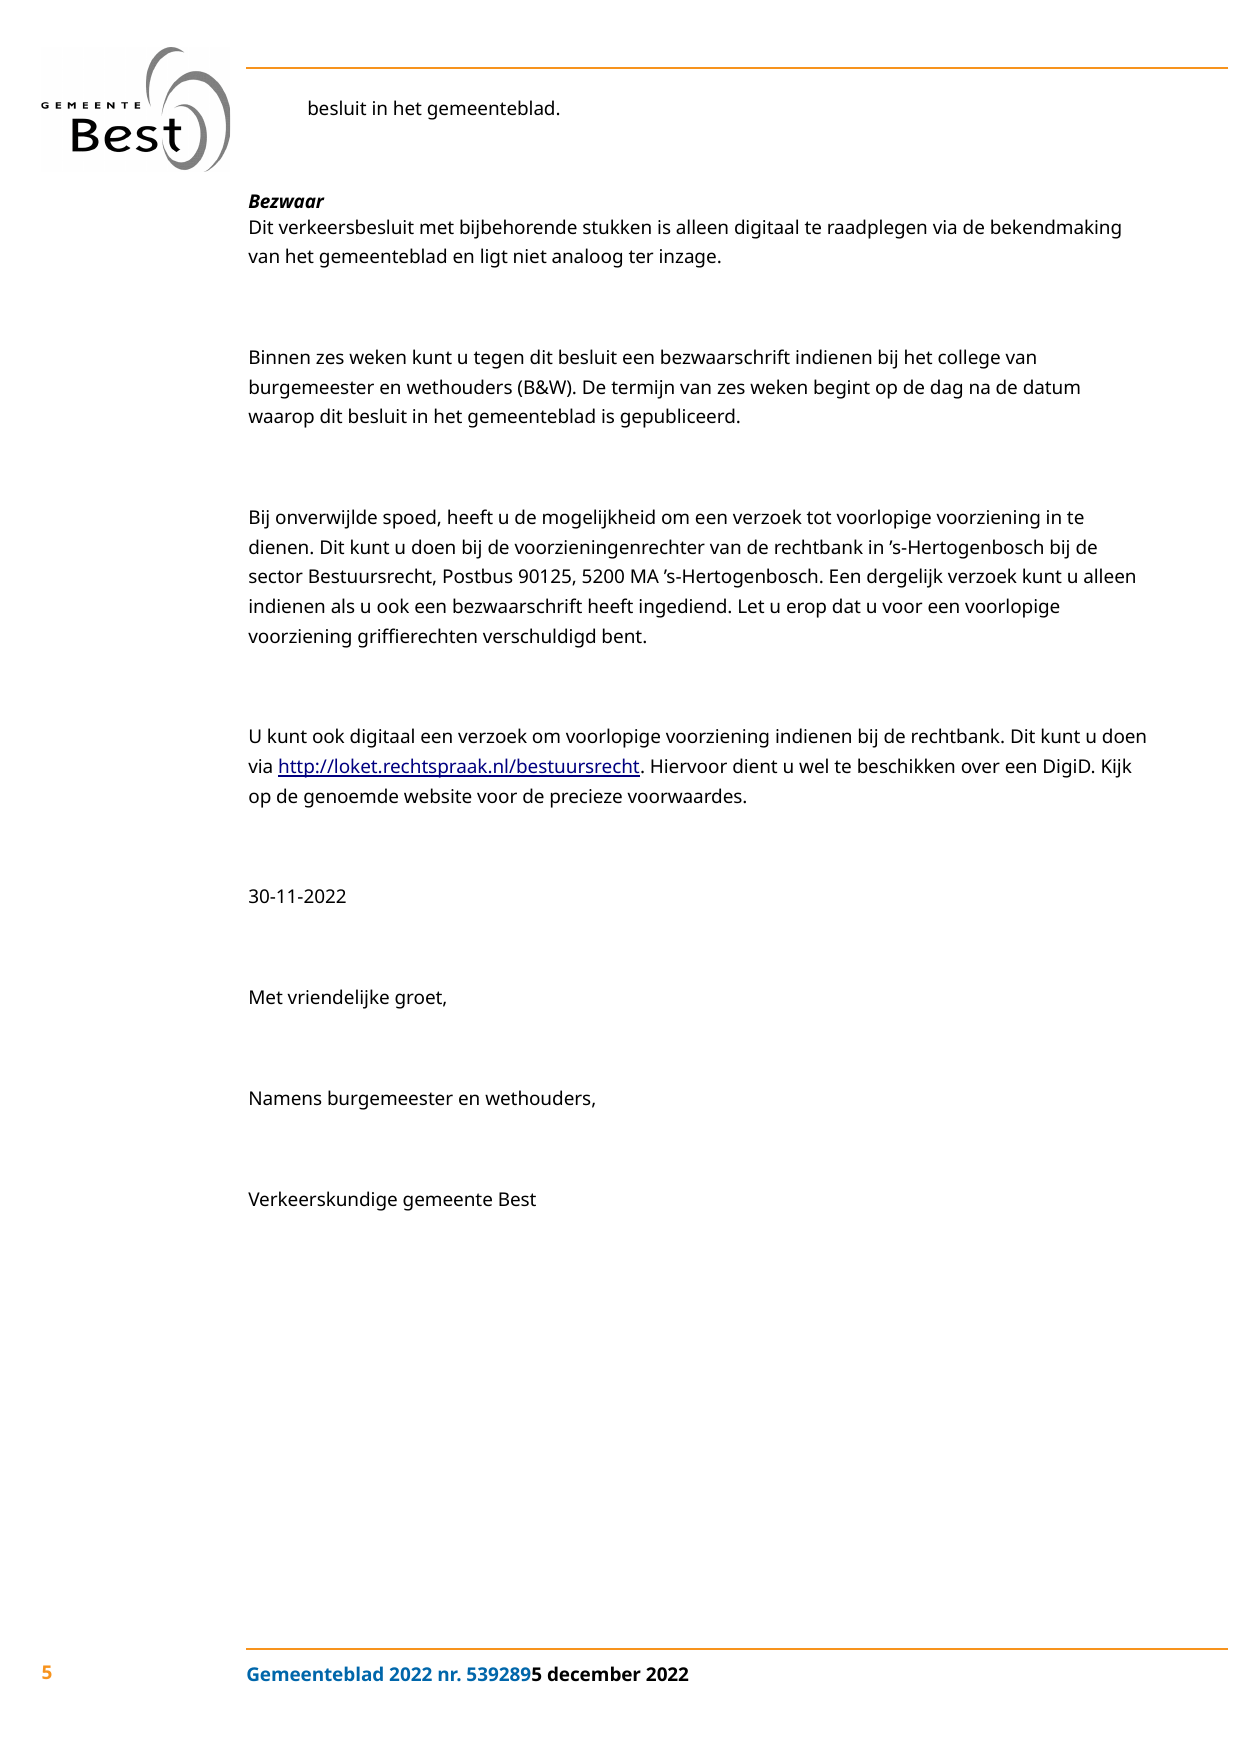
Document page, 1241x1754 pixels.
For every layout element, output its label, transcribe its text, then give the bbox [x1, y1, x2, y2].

picture [41, 47, 231, 172]
text Binnen zes weken kunt u tegen dit besluit een bezwaarschrift indienen bij het college van burgemeester en wethouders (B&W). De termijn van zes weken begint op de dag na de datum waarop dit besluit in het gemeenteblad is gepubliceerd. [248, 344, 1152, 429]
list besluit in het gemeenteblad. [248, 95, 1152, 121]
text Met vriendelijke groet, [248, 984, 1152, 1010]
text Bezwaar [248, 188, 1152, 214]
text Bij onverwijlde spoed, heeft u de mogelijkheid om een verzoek tot voorlopige voorziening in te dienen. Dit kunt u doen bij de voorzieningenrechter van de rechtbank in ’s-Hertogenbosch bij de sector Bestuursrecht, Postbus 90125, 5200 MA ’s-Hertogenbosch. Een dergelijk verzoek kunt u alleen indienen als u ook een bezwaarschrift heeft ingediend. Let u erop dat u voor een voorlopige voorziening griffierechten verschuldigd bent. [248, 504, 1152, 648]
text Dit verkeersbesluit met bijbehorende stukken is alleen digitaal te raadplegen via de bekendmaking van het gemeenteblad en ligt niet analoog ter inzage. [248, 214, 1152, 269]
text Namens burgemeester en wethouders, [248, 1085, 1152, 1111]
text U kunt ook digitaal een verzoek om voorlopige voorziening indienen bij de rechtbank. Dit kunt u doen via http://loket.rechtspraak.nl/bestuursrecht. Hiervoor dient u wel te beschikken over een DigiD. Kijk op de genoemde website voor de precieze voorwaardes. [248, 724, 1152, 808]
text 30-11-2022 [248, 884, 1152, 909]
text Verkeerskundige gemeente Best [248, 1186, 1152, 1212]
